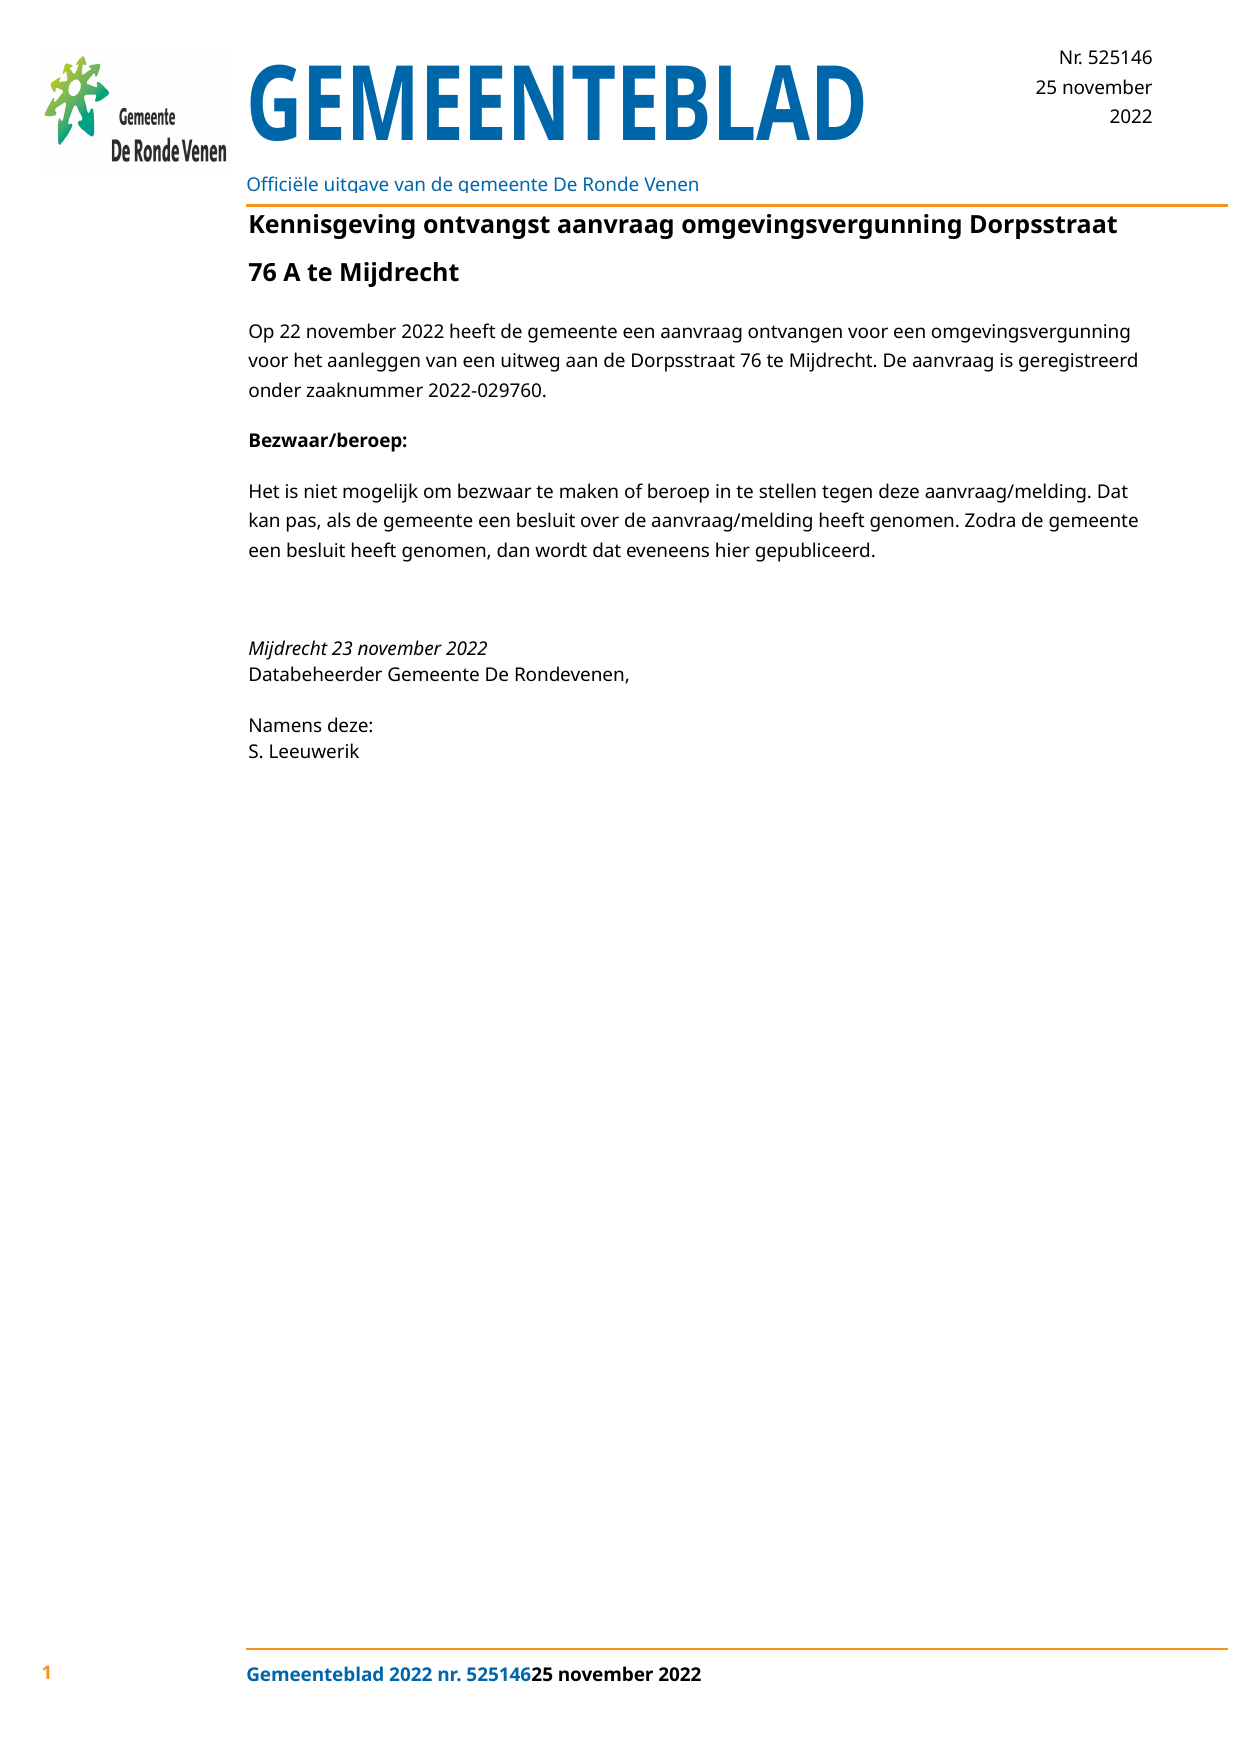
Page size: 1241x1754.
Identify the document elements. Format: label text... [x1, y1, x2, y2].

text S. Leeuwerik [248, 738, 1152, 764]
text Mijdrecht 23 november 2022 [248, 635, 1152, 661]
text Het is niet mogelijk om bezwaar te maken of beroep in te stellen tegen deze aanvraag/melding. Dat kan pas, als de gemeente een besluit over de aanvraag/melding heeft genomen. Zodra de gemeente een besluit heeft genomen, dan wordt dat eveneens hier gepubliceerd. [248, 478, 1152, 563]
text Namens deze: [248, 712, 1152, 738]
text Bezwaar/beroep: [248, 427, 1152, 453]
text Kennisgeving ontvangst aanvraag omgevingsvergunning Dorpsstraat 76 A te Mijdrecht [248, 207, 1152, 288]
picture [41, 47, 231, 172]
text Op 22 november 2022 heeft de gemeente een aanvraag ontvangen voor een omgevingsvergunning voor het aanleggen van een uitweg aan de Dorpsstraat 76 te Mijdrecht. De aanvraag is geregistreerd onder zaaknummer 2022-029760. [248, 318, 1152, 403]
text Databeheerder Gemeente De Rondevenen, [248, 661, 1152, 687]
